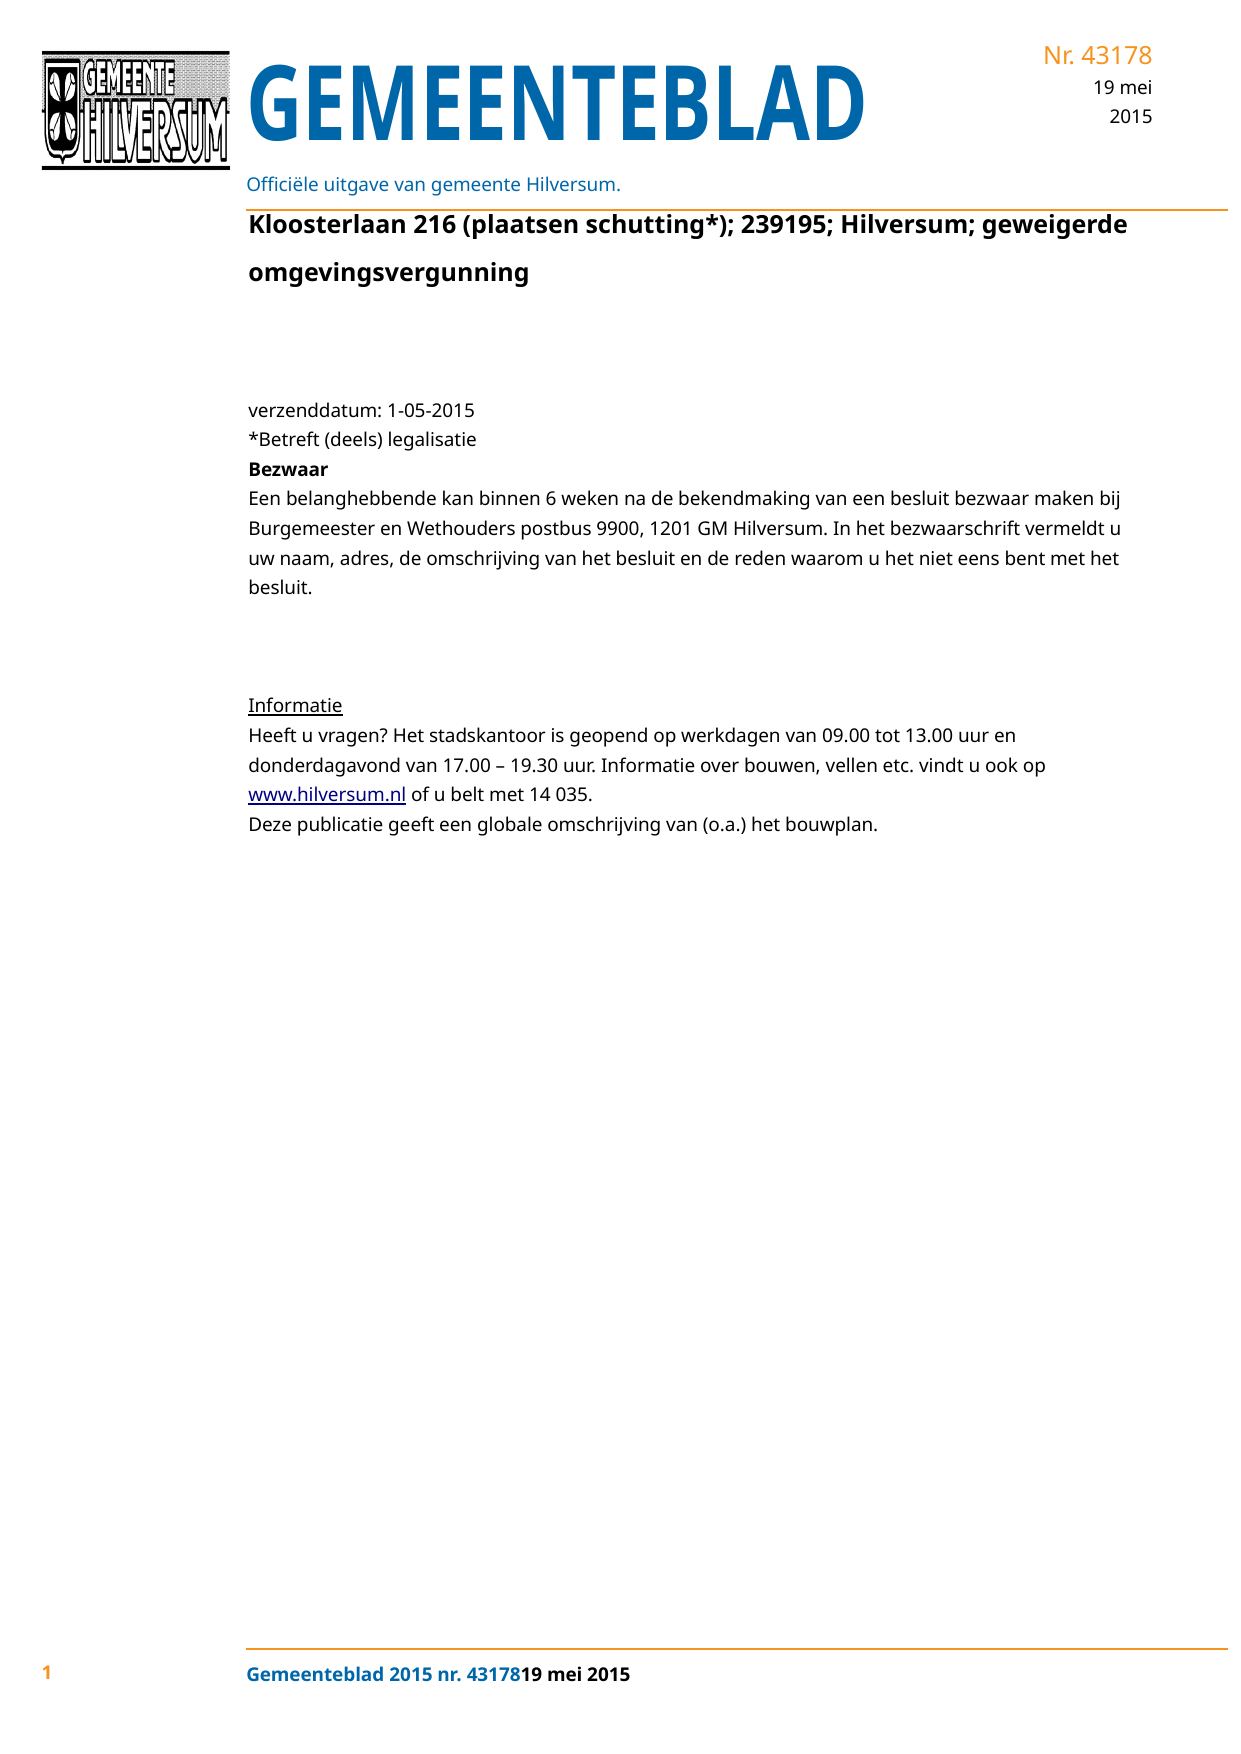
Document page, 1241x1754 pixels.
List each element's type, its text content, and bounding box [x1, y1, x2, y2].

text Een belanghebbende kan binnen 6 weken na de bekendmaking van een besluit bezwaar maken bij Burgemeester en Wethouders postbus 9900, 1201 GM Hilversum. In het bezwaarschrift vermeldt u uw naam, adres, de omschrijving van het besluit en de reden waarom u het niet eens bent met het besluit. [248, 486, 1152, 600]
text *Betreft (deels) legalisatie [248, 426, 1152, 452]
text verzenddatum: 1-05-2015 [248, 397, 1152, 422]
text Bezwaar [248, 456, 1152, 482]
picture [41, 47, 231, 172]
text Informatie [248, 693, 1152, 718]
text Kloosterlaan 216 (plaatsen schutting*); 239195; Hilversum; geweigerde omgevingsvergunning [248, 211, 1152, 288]
text Deze publicatie geeft een globale omschrijving van (o.a.) het bouwplan. [248, 811, 1152, 837]
text Heeft u vragen? Het stadskantoor is geopend op werkdagen van 09.00 tot 13.00 uur en donderdagavond van 17.00 – 19.30 uur. Informatie over bouwen, vellen etc. vindt u ook op www.hilversum.nl of u belt met 14 035. [248, 722, 1152, 807]
